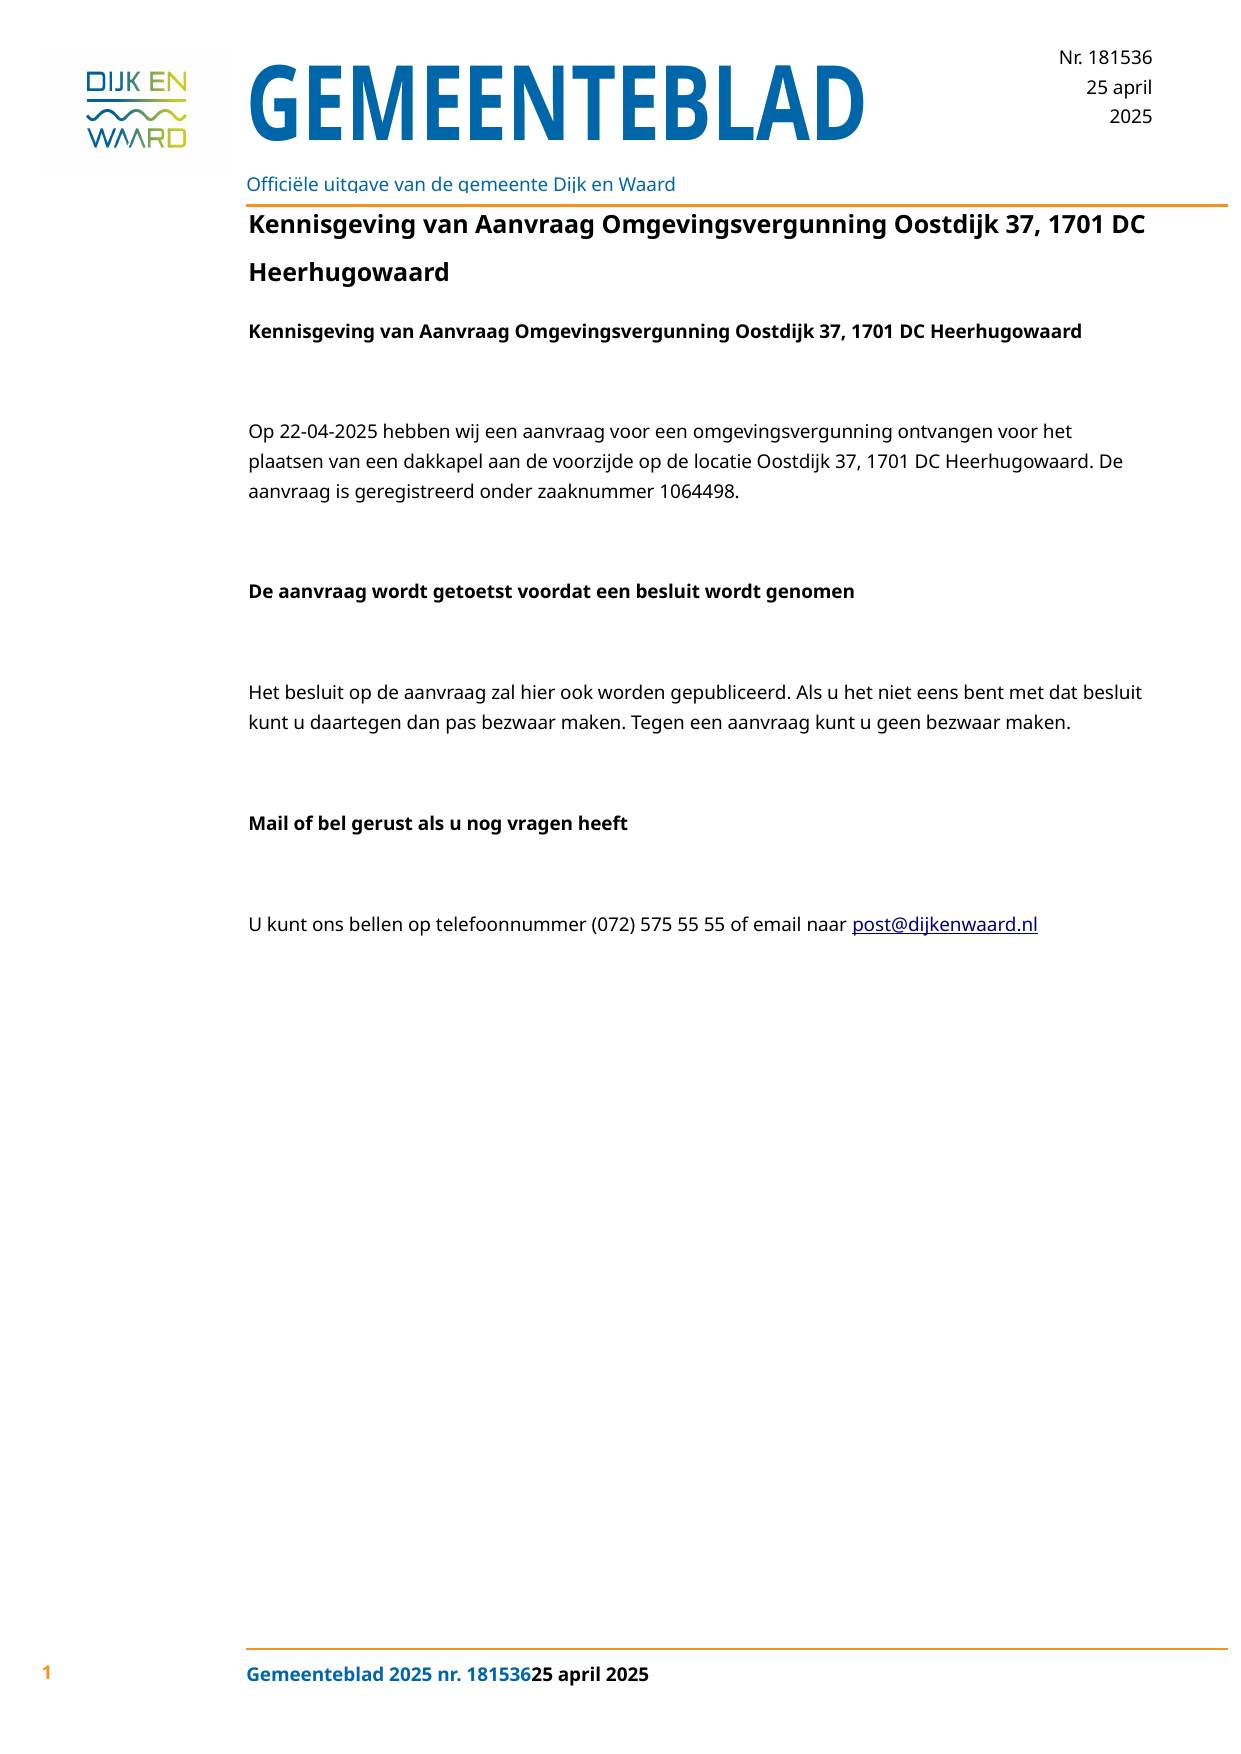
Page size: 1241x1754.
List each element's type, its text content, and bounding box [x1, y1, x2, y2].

picture [41, 47, 231, 172]
text Het besluit op de aanvraag zal hier ook worden gepubliceerd. Als u het niet eens bent met dat besluit kunt u daartegen dan pas bezwaar maken. Tegen een aanvraag kunt u geen bezwaar maken. [248, 679, 1152, 735]
text Kennisgeving van Aanvraag Omgevingsvergunning Oostdijk 37, 1701 DC Heerhugowaard [248, 207, 1152, 288]
text Mail of bel gerust als u nog vragen heeft [248, 810, 1152, 836]
text Kennisgeving van Aanvraag Omgevingsvergunning Oostdijk 37, 1701 DC Heerhugowaard [248, 318, 1152, 344]
text De aanvraag wordt getoetst voordat een besluit wordt genomen [248, 579, 1152, 604]
text Op 22-04-2025 hebben wij een aanvraag voor een omgevingsvergunning ontvangen voor het plaatsen van een dakkapel aan de voorzijde op de locatie Oostdijk 37, 1701 DC Heerhugowaard. De aanvraag is geregistreerd onder zaaknummer 1064498. [248, 419, 1152, 504]
text U kunt ons bellen op telefoonnummer (072) 575 55 55 of email naar post@dijkenwaard.nl [248, 911, 1152, 937]
